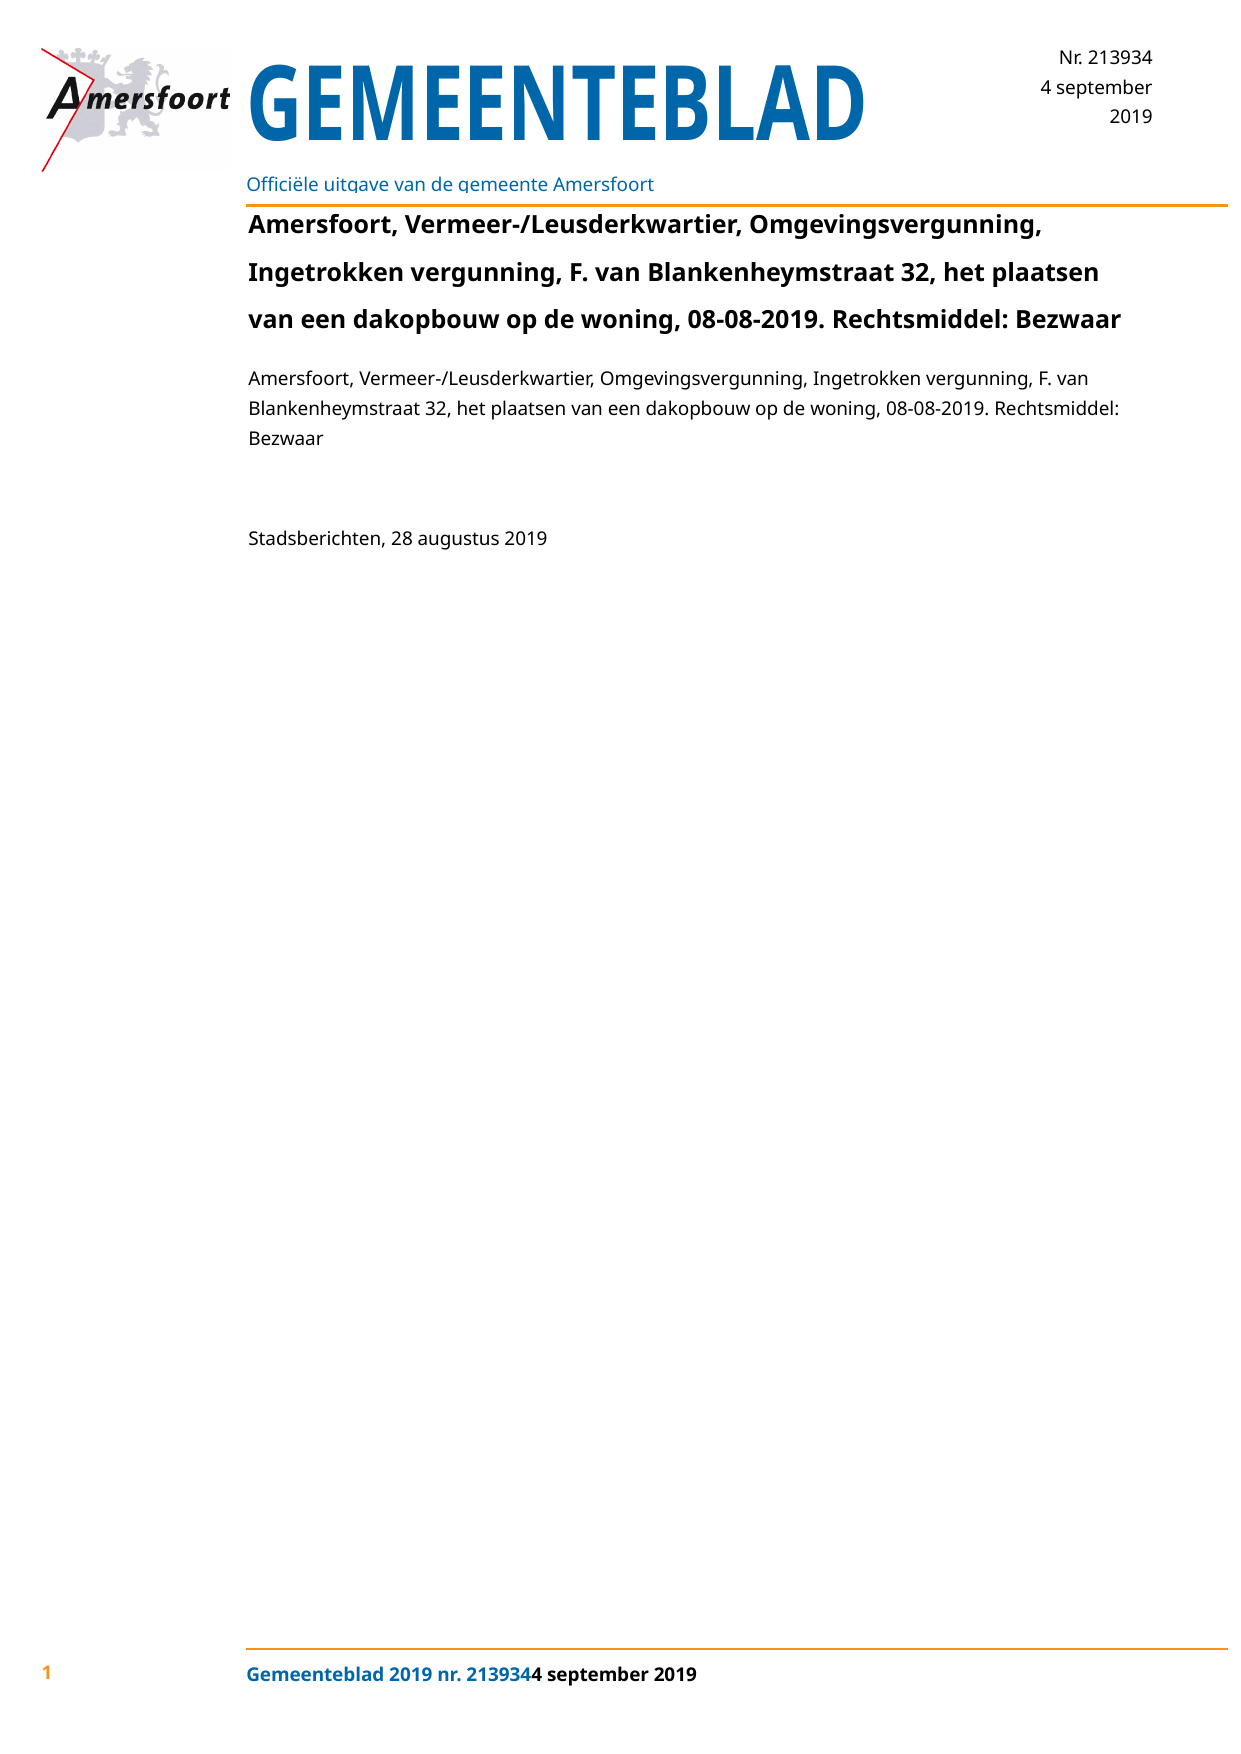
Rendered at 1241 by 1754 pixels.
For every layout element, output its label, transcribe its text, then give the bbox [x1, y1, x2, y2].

text Stadsberichten, 28 augustus 2019 [248, 526, 1152, 551]
picture [41, 47, 231, 172]
text Amersfoort, Vermeer-/Leusderkwartier, Omgevingsvergunning, Ingetrokken vergunning, F. van Blankenheymstraat 32, het plaatsen van een dakopbouw op de woning, 08-08-2019. Rechtsmiddel: Bezwaar [248, 366, 1152, 450]
text Amersfoort, Vermeer-/Leusderkwartier, Omgevingsvergunning, Ingetrokken vergunning, F. van Blankenheymstraat 32, het plaatsen van een dakopbouw op de woning, 08-08-2019. Rechtsmiddel: Bezwaar [248, 207, 1152, 336]
